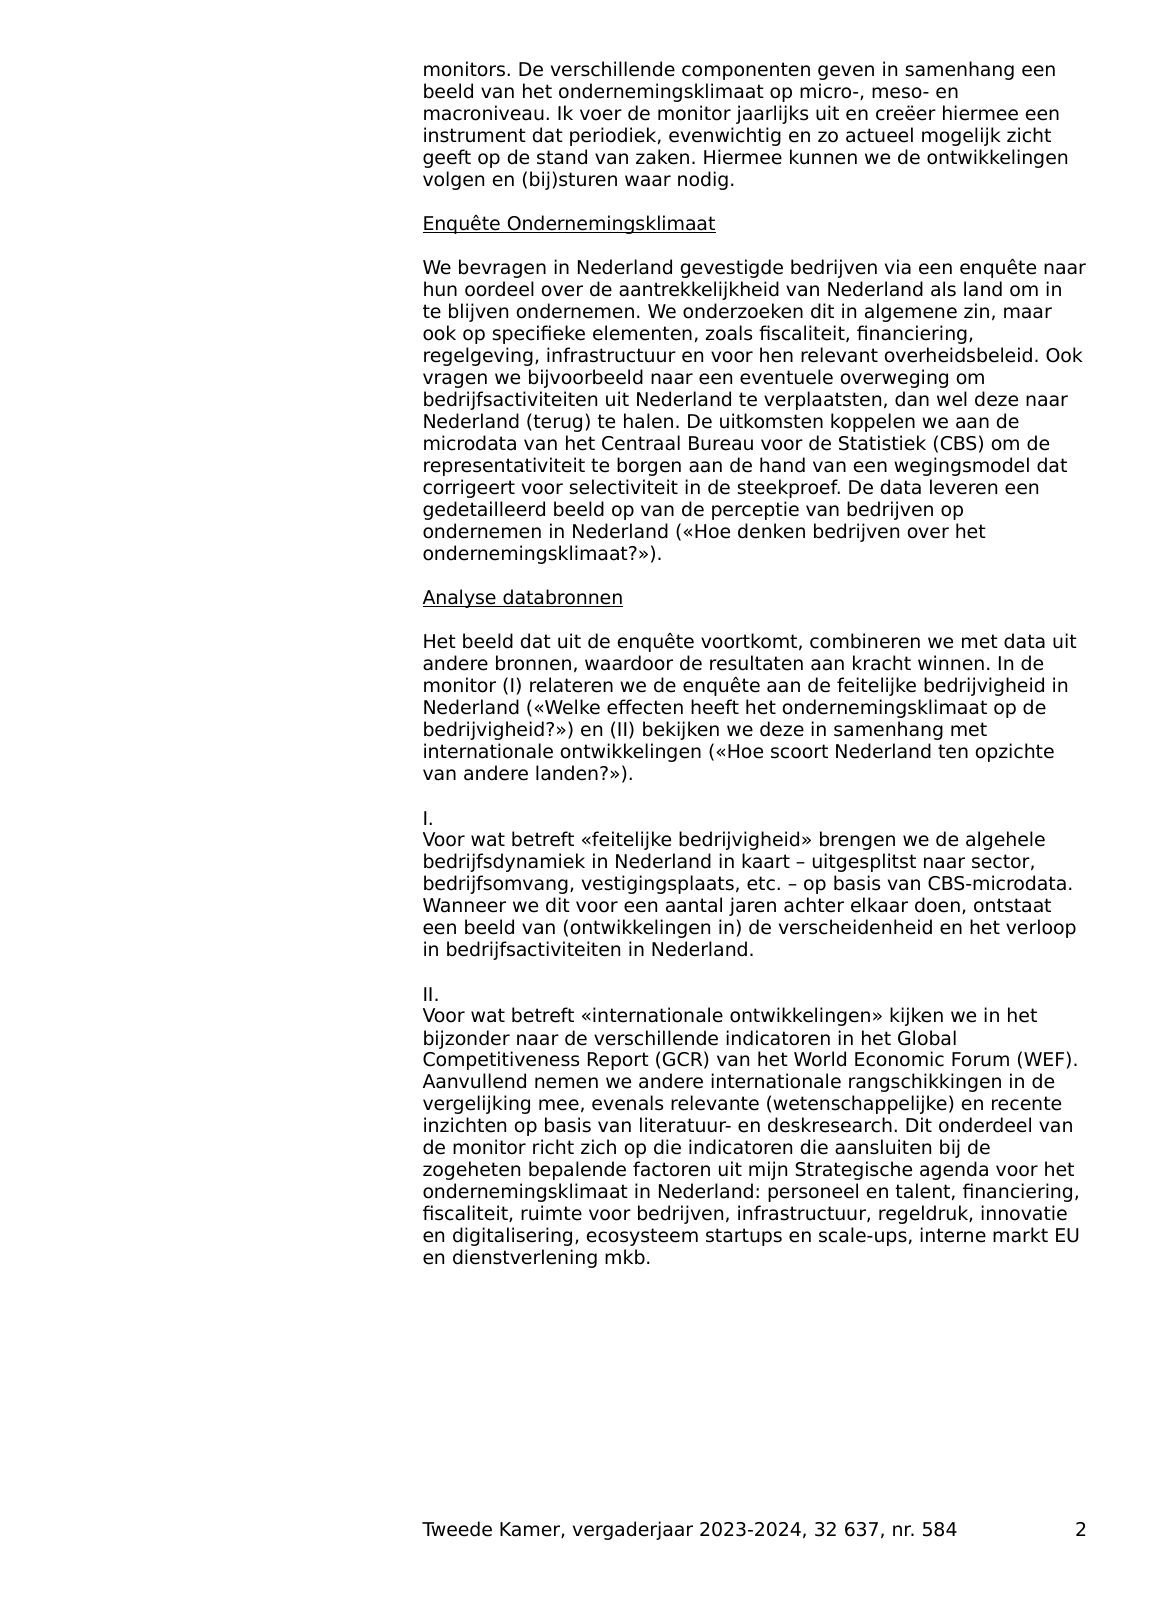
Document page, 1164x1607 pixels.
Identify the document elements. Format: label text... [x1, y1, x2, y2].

text I. [422, 807, 1087, 829]
subtitle Enquête Ondernemingsklimaat [422, 213, 1087, 235]
text We bevragen in Nederland gevestigde bedrijven via een enquête naar hun oordeel over de aantrekkelijkheid van Nederland als land om in te blijven ondernemen. We onderzoeken dit in algemene zin, maar ook op specifieke elementen, zoals fiscaliteit, financiering, regelgeving, infrastructuur en voor hen relevant overheidsbeleid. Ook vragen we bijvoorbeeld naar een eventuele overweging om bedrijfsactiviteiten uit Nederland te verplaatsten, dan wel deze naar Nederland (terug) te halen. De uitkomsten koppelen we aan de microdata van het Centraal Bureau voor de Statistiek (CBS) om de representativiteit te borgen aan de hand van een wegingsmodel dat corrigeert voor selectiviteit in de steekproef. De data leveren een gedetailleerd beeld op van de perceptie van bedrijven op ondernemen in Nederland («Hoe denken bedrijven over het ondernemingsklimaat?»). [422, 257, 1087, 565]
subtitle Analyse databronnen [422, 587, 1087, 609]
text monitors. De verschillende componenten geven in samenhang een beeld van het ondernemingsklimaat op micro-, meso- en macroniveau. Ik voer de monitor jaarlijks uit en creëer hiermee een instrument dat periodiek, evenwichtig en zo actueel mogelijk zicht geeft op de stand van zaken. Hiermee kunnen we de ontwikkelingen volgen en (bij)sturen waar nodig. [422, 59, 1087, 191]
text II. [422, 983, 1087, 1005]
text Voor wat betreft «feitelijke bedrijvigheid» brengen we de algehele bedrijfsdynamiek in Nederland in kaart – uitgesplitst naar sector, bedrijfsomvang, vestigingsplaats, etc. – op basis van CBS-microdata. Wanneer we dit voor een aantal jaren achter elkaar doen, ontstaat een beeld van (ontwikkelingen in) de verscheidenheid en het verloop in bedrijfsactiviteiten in Nederland. [422, 829, 1087, 961]
text Het beeld dat uit de enquête voortkomt, combineren we met data uit andere bronnen, waardoor de resultaten aan kracht winnen. In de monitor (I) relateren we de enquête aan de feitelijke bedrijvigheid in Nederland («Welke effecten heeft het ondernemingsklimaat op de bedrijvigheid?») en (II) bekijken we deze in samenhang met internationale ontwikkelingen («Hoe scoort Nederland ten opzichte van andere landen?»). [422, 631, 1087, 785]
text Voor wat betreft «internationale ontwikkelingen» kijken we in het bijzonder naar de verschillende indicatoren in het Global Competitiveness Report (GCR) van het World Economic Forum (WEF). Aanvullend nemen we andere internationale rangschikkingen in de vergelijking mee, evenals relevante (wetenschappelijke) en recente inzichten op basis van literatuur- en deskresearch. Dit onderdeel van de monitor richt zich op die indicatoren die aansluiten bij de zogeheten bepalende factoren uit mijn Strategische agenda voor het ondernemingsklimaat in Nederland: personeel en talent, financiering, fiscaliteit, ruimte voor bedrijven, infrastructuur, regeldruk, innovatie en digitalisering, ecosysteem startups en scale-ups, interne markt EU en dienstverlening mkb. [422, 1005, 1087, 1269]
